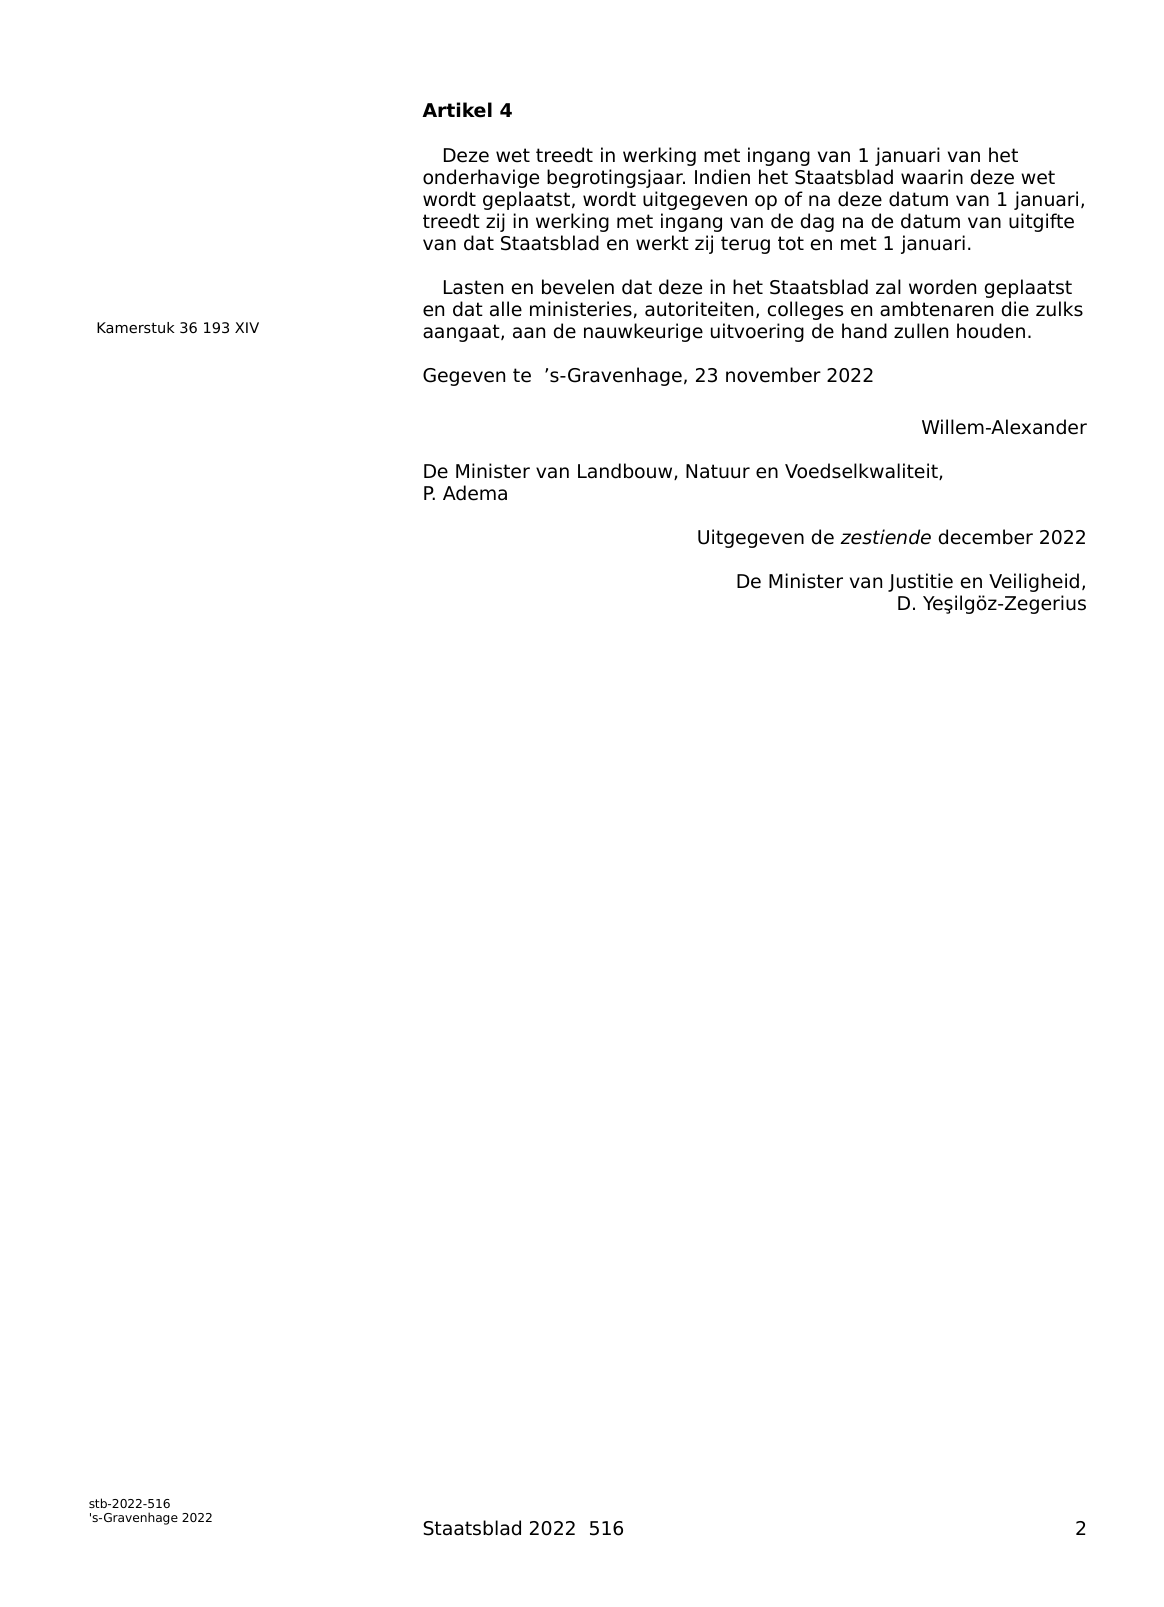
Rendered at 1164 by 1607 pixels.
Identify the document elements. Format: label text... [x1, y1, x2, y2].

text De Minister van Landbouw, Natuur en Voedselkwaliteit, P. Adema [422, 461, 1087, 505]
text Deze wet treedt in werking met ingang van 1 januari van het onderhavige begrotingsjaar. Indien het Staatsblad waarin deze wet wordt geplaatst, wordt uitgegeven op of na deze datum van 1 januari, treedt zij in werking met ingang van de dag na de datum van uitgifte van dat Staatsblad en werkt zij terug tot en met 1 januari. [422, 144, 1087, 254]
text Uitgegeven de zestiende december 2022 [422, 527, 1087, 549]
text Lasten en bevelen dat deze in het Staatsblad zal worden geplaatst en dat alle ministeries, autoriteiten, colleges en ambtenaren die zulks aangaat, aan de nauwkeurige uitvoering de hand zullen houden. [422, 277, 1087, 343]
text Willem-Alexander [422, 417, 1087, 439]
text 's-Gravenhage 2022 [88, 1511, 323, 1525]
text Gegeven te ’s-Gravenhage, 23 november 2022 [422, 365, 1087, 387]
subtitle Artikel 4 [422, 100, 1087, 122]
text De Minister van Justitie en Veiligheid, D. Yeşilgöz-Zegerius [422, 571, 1087, 615]
text stb-2022-516 [88, 1497, 323, 1511]
text Kamerstuk 36 193 XIV [77, 319, 396, 337]
